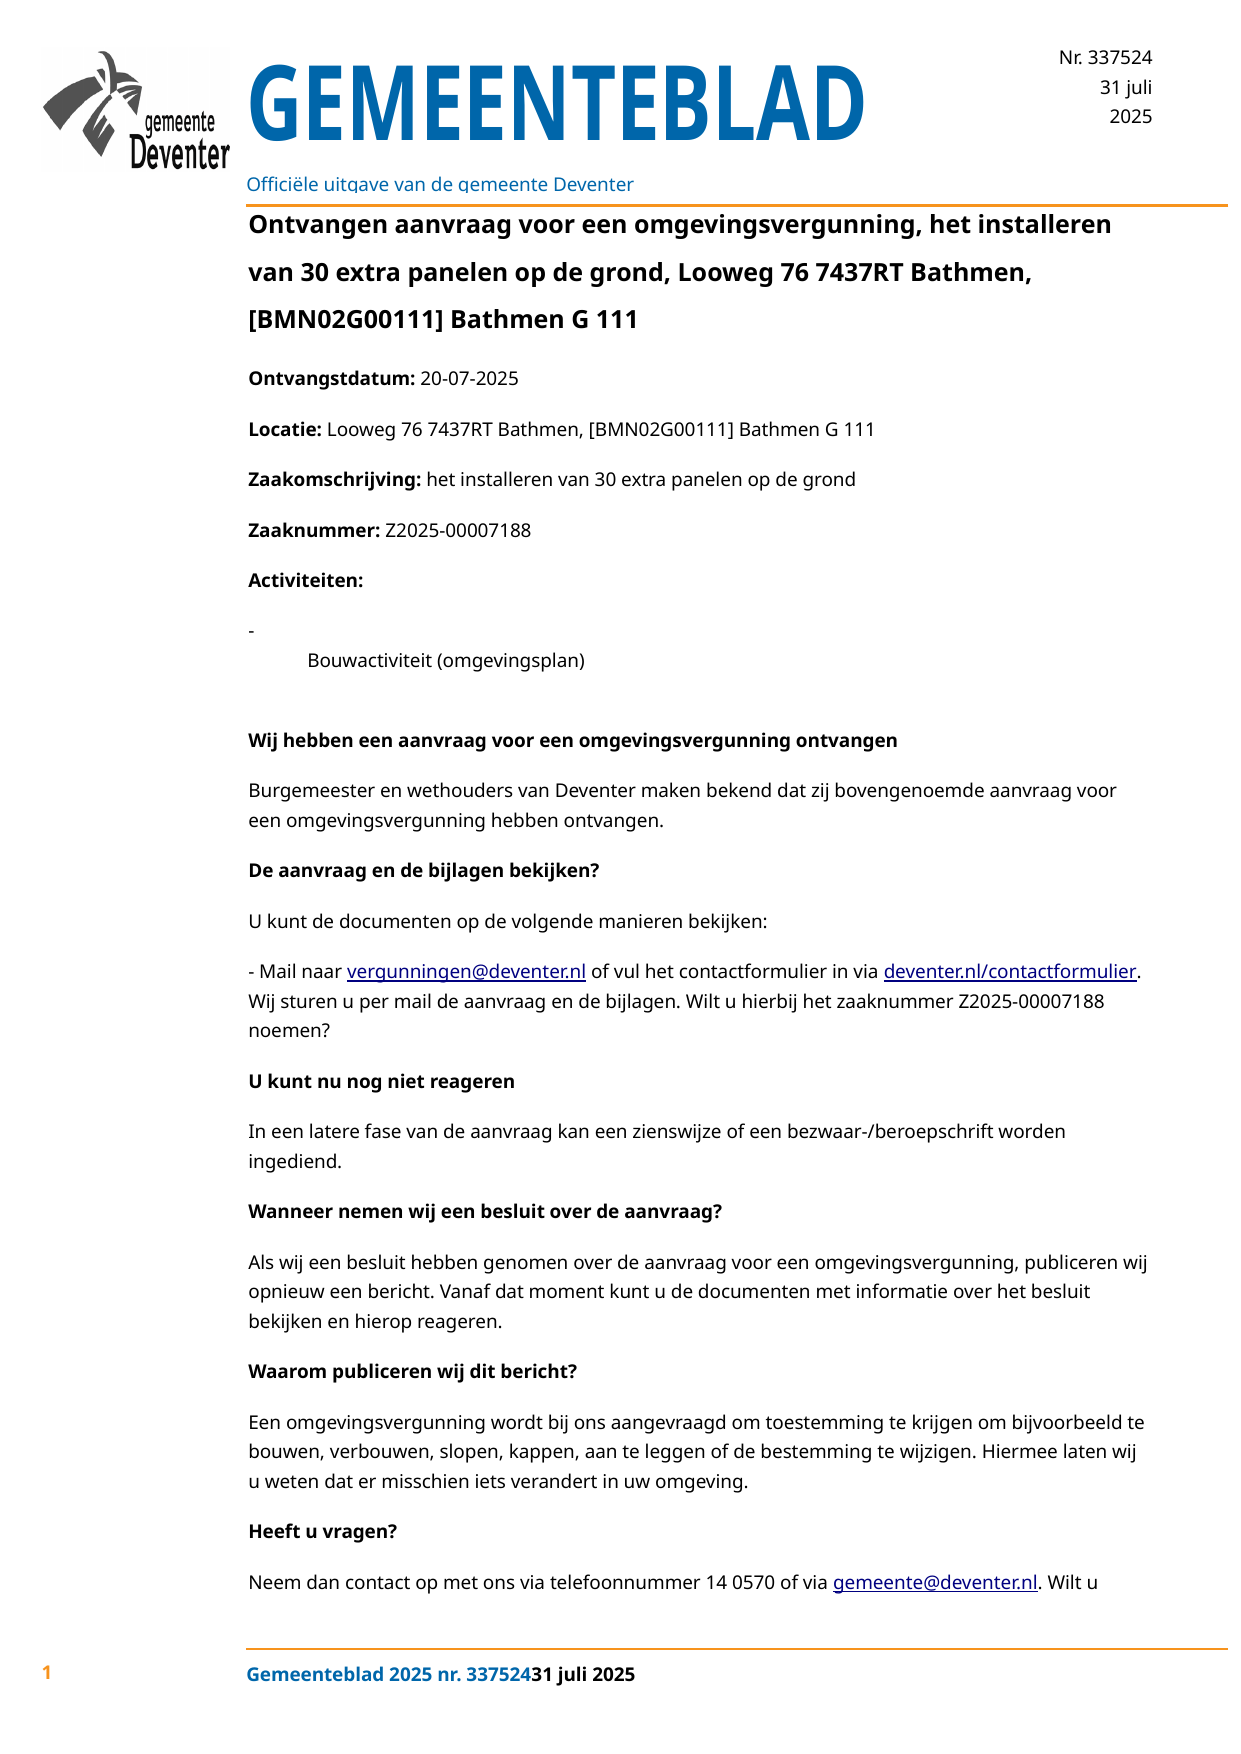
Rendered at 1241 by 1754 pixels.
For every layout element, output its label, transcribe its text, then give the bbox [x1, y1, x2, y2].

text Heeft u vragen? [248, 1518, 1152, 1544]
text U kunt de documenten op de volgende manieren bekijken: [248, 908, 1152, 934]
text Een omgevingsvergunning wordt bij ons aangevraagd om toestemming te krijgen om bijvoorbeeld te bouwen, verbouwen, slopen, kappen, aan te leggen of de bestemming te wijzigen. Hiermee laten wij u weten dat er misschien iets verandert in uw omgeving. [248, 1409, 1152, 1494]
text Waarom publiceren wij dit bericht? [248, 1358, 1152, 1384]
text Ontvangen aanvraag voor een omgevingsvergunning, het installeren van 30 extra panelen op de grond, Looweg 76 7437RT Bathmen, [BMN02G00111] Bathmen G 111 [248, 207, 1152, 336]
text Ontvangstdatum: 20-07-2025 [248, 366, 1152, 391]
text De aanvraag en de bijlagen bekijken? [248, 858, 1152, 883]
text Wij hebben een aanvraag voor een omgevingsvergunning ontvangen [248, 727, 1152, 753]
text Zaakomschrijving: het installeren van 30 extra panelen op de grond [248, 466, 1152, 492]
text Activiteiten: [248, 567, 1152, 593]
list Bouwactiviteit (omgevingsplan) [248, 647, 1152, 673]
text Wanneer nemen wij een besluit over de aanvraag? [248, 1198, 1152, 1224]
text - Mail naar vergunningen@deventer.nl of vul het contactformulier in via deventer.nl/contactformulier. Wij sturen u per mail de aanvraag en de bijlagen. Wilt u hierbij het zaaknummer Z2025-00007188 noemen? [248, 958, 1152, 1043]
text In een latere fase van de aanvraag kan een zienswijze of een bezwaar-/beroepschrift worden ingediend. [248, 1118, 1152, 1174]
text Locatie: Looweg 76 7437RT Bathmen, [BMN02G00111] Bathmen G 111 [248, 416, 1152, 442]
picture [41, 47, 231, 172]
text Burgemeester en wethouders van Deventer maken bekend dat zij bovengenoemde aanvraag voor een omgevingsvergunning hebben ontvangen. [248, 778, 1152, 833]
text Zaaknummer: Z2025-00007188 [248, 517, 1152, 542]
text Als wij een besluit hebben genomen over de aanvraag voor een omgevingsvergunning, publiceren wij opnieuw een bericht. Vanaf dat moment kunt u de documenten met informatie over het besluit bekijken en hierop reageren. [248, 1249, 1152, 1334]
text Neem dan contact op met ons via telefoonnummer 14 0570 of via gemeente@deventer.nl. Wilt u [248, 1569, 1152, 1594]
text U kunt nu nog niet reageren [248, 1068, 1152, 1094]
